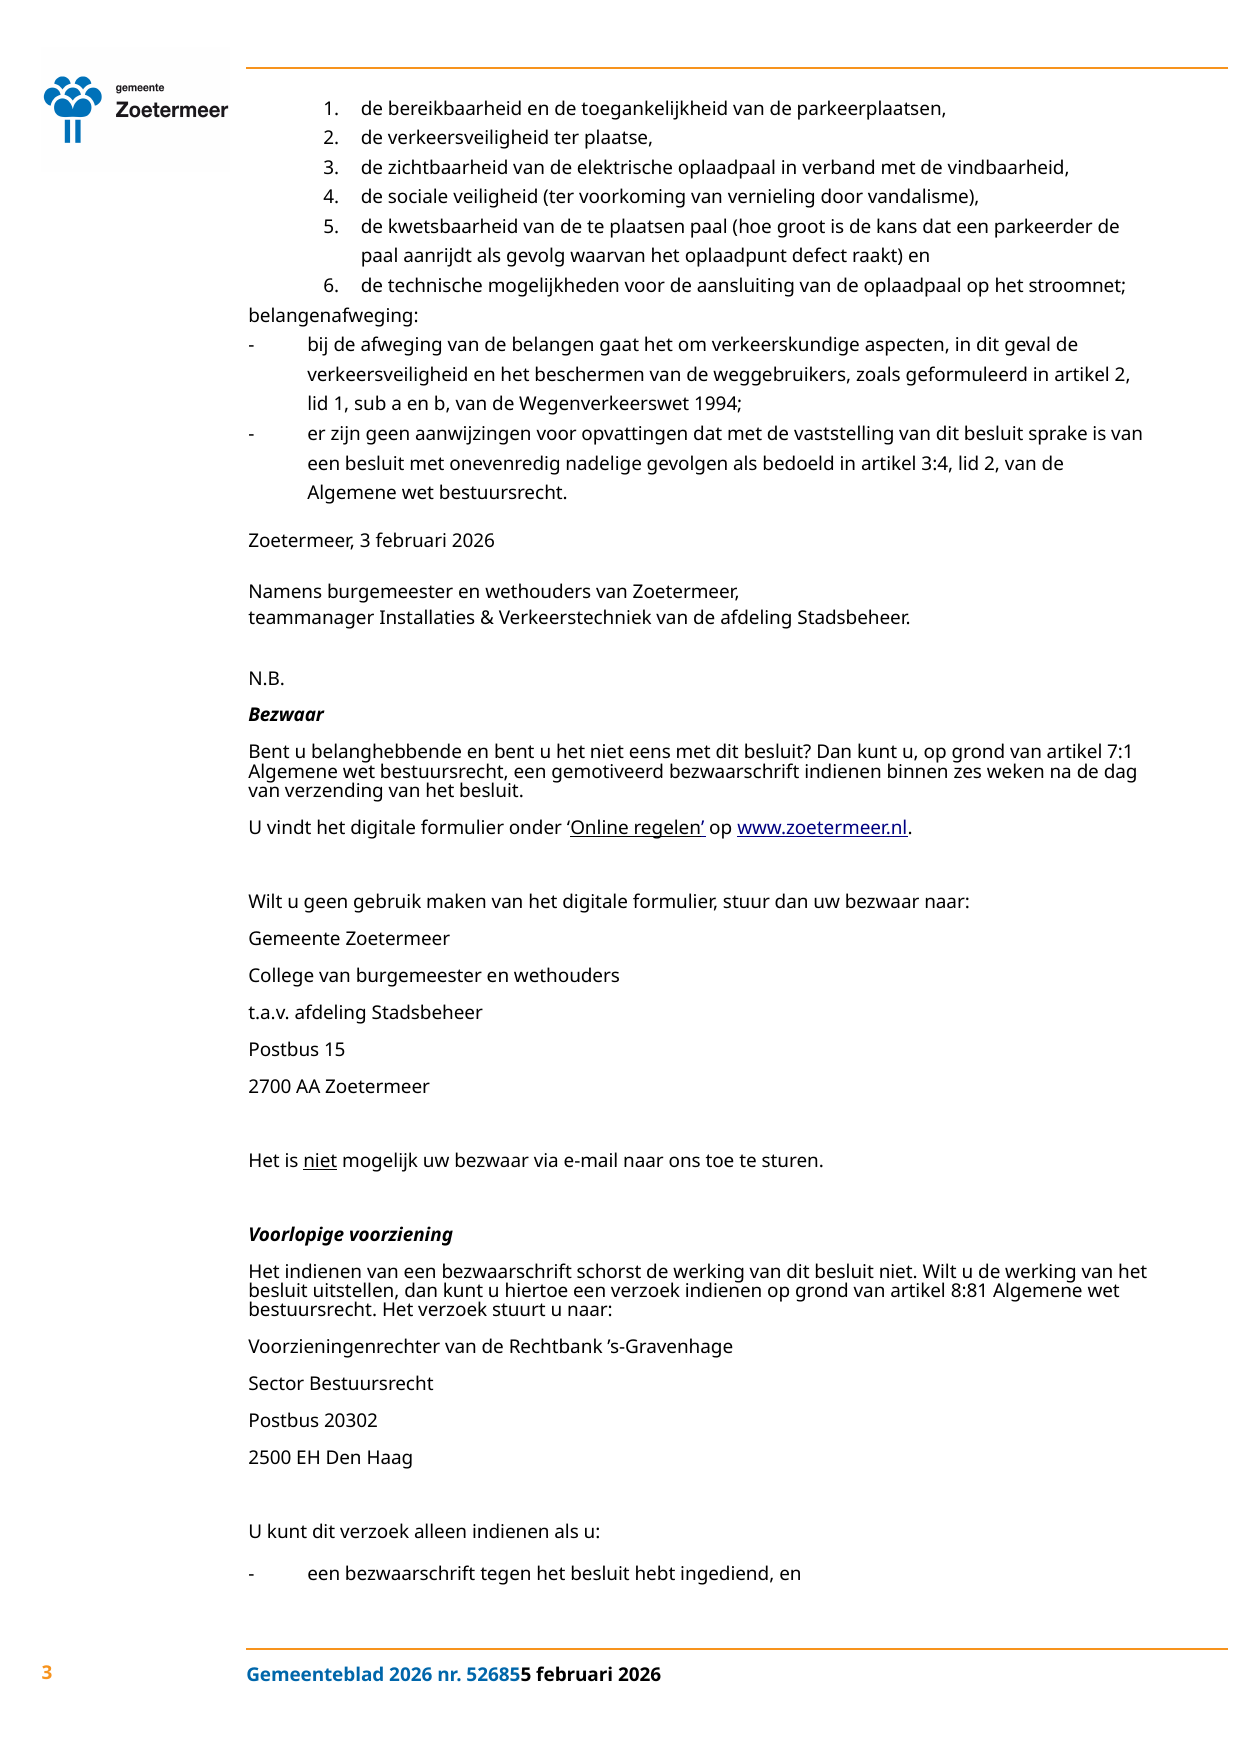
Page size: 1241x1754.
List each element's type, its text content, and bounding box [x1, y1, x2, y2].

list de verkeersveiligheid ter plaatse, [323, 124, 1152, 150]
text U vindt het digitale formulier onder ‘Online regelen’ op www.zoetermeer.nl. [248, 819, 1152, 838]
list de technische mogelijkheden voor de aansluiting van de oplaadpaal op het stroomnet; [323, 272, 1152, 298]
text teammanager Installaties & Verkeerstechniek van de afdeling Stadsbeheer. [248, 604, 1152, 630]
picture [41, 47, 231, 172]
list de kwetsbaarheid van de te plaatsen paal (hoe groot is de kans dat een parkeerder de paal aanrijdt als gevolg waarvan het oplaadpunt defect raakt) en [323, 213, 1152, 268]
text Wilt u geen gebruik maken van het digitale formulier, stuur dan uw bezwaar naar: [248, 893, 1152, 912]
text Zoetermeer, 3 februari 2026 [248, 527, 1152, 553]
text Namens burgemeester en wethouders van Zoetermeer, [248, 579, 1152, 604]
text U kunt dit verzoek alleen indienen als u: [248, 1523, 1152, 1542]
text Voorzieningenrechter van de Rechtbank ’s-Gravenhage [248, 1338, 1152, 1357]
list er zijn geen aanwijzingen voor opvattingen dat met de vaststelling van dit besluit sprake is van een besluit met onevenredig nadelige gevolgen als bedoeld in artikel 3:4, lid 2, van de Algemene wet bestuursrecht. [248, 420, 1152, 505]
text Voorlopige voorziening [248, 1226, 1152, 1245]
text N.B. [248, 669, 1152, 689]
text 2500 EH Den Haag [248, 1449, 1152, 1468]
text Postbus 15 [248, 1041, 1152, 1060]
text Bezwaar [248, 706, 1152, 726]
text belangenafweging: [248, 302, 1152, 328]
text 2700 AA Zoetermeer [248, 1078, 1152, 1097]
text Postbus 20302 [248, 1412, 1152, 1431]
text Sector Bestuursrecht [248, 1375, 1152, 1394]
text Het is niet mogelijk uw bezwaar via e-mail naar ons toe te sturen. [248, 1152, 1152, 1171]
text t.a.v. afdeling Stadsbeheer [248, 1004, 1152, 1023]
text Het indienen van een bezwaarschrift schorst de werking van dit besluit niet. Wilt u de werking van het besluit uitstellen, dan kunt u hiertoe een verzoek indienen op grond van artikel 8:81 Algemene wet bestuursrecht. Het verzoek stuurt u naar: [248, 1263, 1152, 1321]
list de bereikbaarheid en de toegankelijkheid van de parkeerplaatsen, [323, 95, 1152, 121]
text Bent u belanghebbende en bent u het niet eens met dit besluit? Dan kunt u, op grond van artikel 7:1 Algemene wet bestuursrecht, een gemotiveerd bezwaarschrift indienen binnen zes weken na de dag van verzending van het besluit. [248, 743, 1152, 801]
list een bezwaarschrift tegen het besluit hebt ingediend, en [248, 1560, 1152, 1586]
list de zichtbaarheid van de elektrische oplaadpaal in verband met de vindbaarheid, [323, 154, 1152, 180]
text College van burgemeester en wethouders [248, 967, 1152, 986]
list de sociale veiligheid (ter voorkoming van vernieling door vandalisme), [323, 183, 1152, 209]
text Gemeente Zoetermeer [248, 930, 1152, 949]
list bij de afweging van de belangen gaat het om verkeerskundige aspecten, in dit geval de verkeersveiligheid en het beschermen van de weggebruikers, zoals geformuleerd in artikel 2, lid 1, sub a en b, van de Wegenverkeerswet 1994; [248, 331, 1152, 416]
